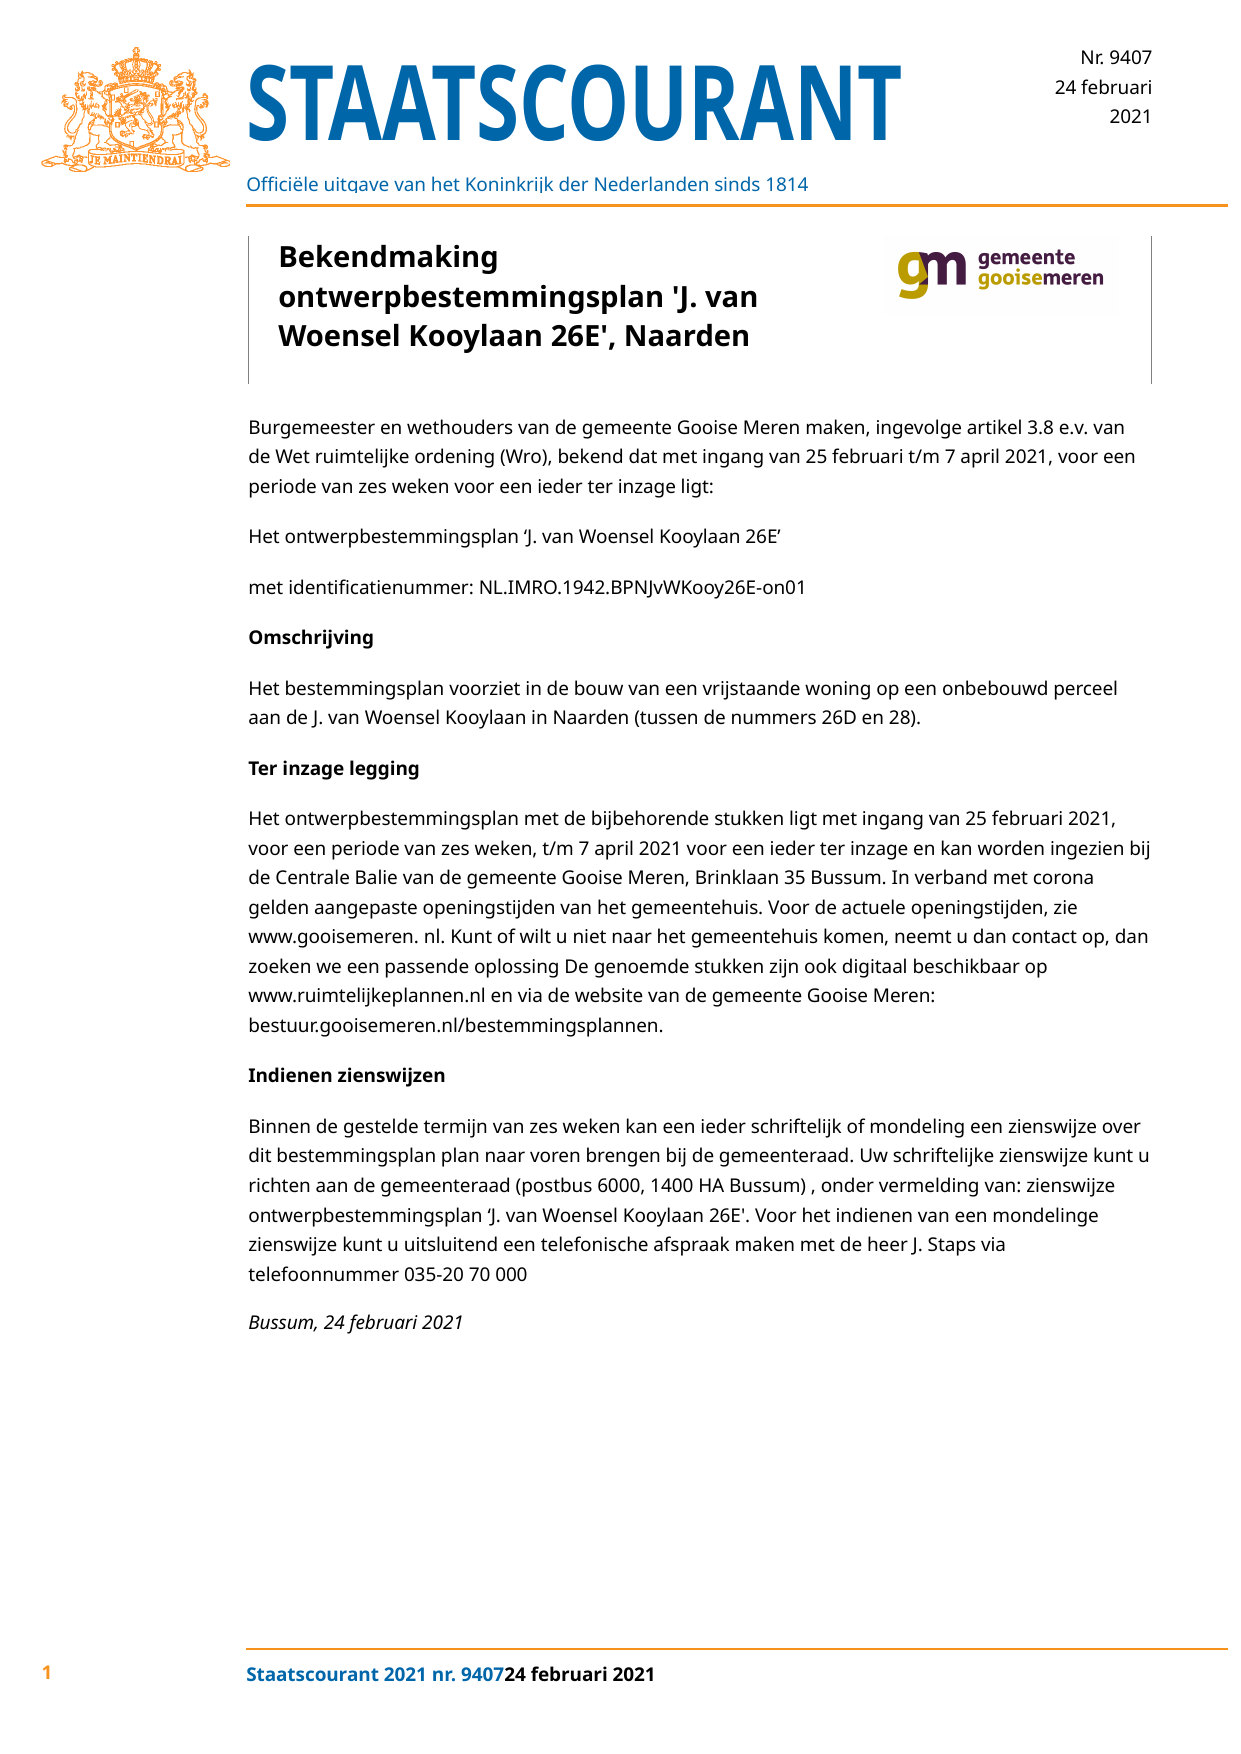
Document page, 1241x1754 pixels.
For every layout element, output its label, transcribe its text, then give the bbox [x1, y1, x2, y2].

text Bussum, 24 februari 2021 [248, 1309, 1152, 1334]
text Indienen zienswijzen [248, 1063, 1152, 1088]
picture [41, 47, 231, 172]
text Burgemeester en wethouders van de gemeente Gooise Meren maken, ingevolge artikel 3.8 e.v. van de Wet ruimtelijke ordening (Wro), bekend dat met ingang van 25 februari t/m 7 april 2021, voor een periode van zes weken voor een ieder ter inzage ligt: [248, 414, 1152, 499]
picture [882, 236, 1119, 315]
table_header [850, 236, 1151, 384]
text Binnen de gestelde termijn van zes weken kan een ieder schriftelijk of mondeling een zienswijze over dit bestemmingsplan plan naar voren brengen bij de gemeenteraad. Uw schriftelijke zienswijze kunt u richten aan de gemeenteraad (postbus 6000, 1400 HA Bussum) , onder vermelding van: zienswijze ontwerpbestemmingsplan ‘J. van Woensel Kooylaan 26E'. Voor het indienen van een mondelinge zienswijze kunt u uitsluitend een telefonische afspraak maken met de heer J. Staps via telefoonnummer 035-20 70 000 [248, 1113, 1152, 1287]
text Omschrijving [248, 624, 1152, 650]
table_header Bekendmaking ontwerpbestemmingsplan 'J. van Woensel Kooylaan 26E', Naarden [249, 236, 850, 384]
text Het ontwerpbestemmingsplan met de bijbehorende stukken ligt met ingang van 25 februari 2021, voor een periode van zes weken, t/m 7 april 2021 voor een ieder ter inzage en kan worden ingezien bij de Centrale Balie van de gemeente Gooise Meren, Brinklaan 35 Bussum. In verband met corona gelden aangepaste openingstijden van het gemeentehuis. Voor de actuele openingstijden, zie www.gooisemeren. nl. Kunt of wilt u niet naar het gemeentehuis komen, neemt u dan contact op, dan zoeken we een passende oplossing De genoemde stukken zijn ook digitaal beschikbaar op www.ruimtelijkeplannen.nl en via de website van de gemeente Gooise Meren: bestuur.gooisemeren.nl/bestemmingsplannen. [248, 805, 1152, 1038]
text Het bestemmingsplan voorziet in de bouw van een vrijstaande woning op een onbebouwd perceel aan de J. van Woensel Kooylaan in Naarden (tussen de nummers 26D en 28). [248, 675, 1152, 730]
text Het ontwerpbestemmingsplan ‘J. van Woensel Kooylaan 26E’ [248, 523, 1152, 549]
text met identificatienummer: NL.IMRO.1942.BPNJvWKooy26E-on01 [248, 574, 1152, 600]
text Ter inzage legging [248, 755, 1152, 781]
